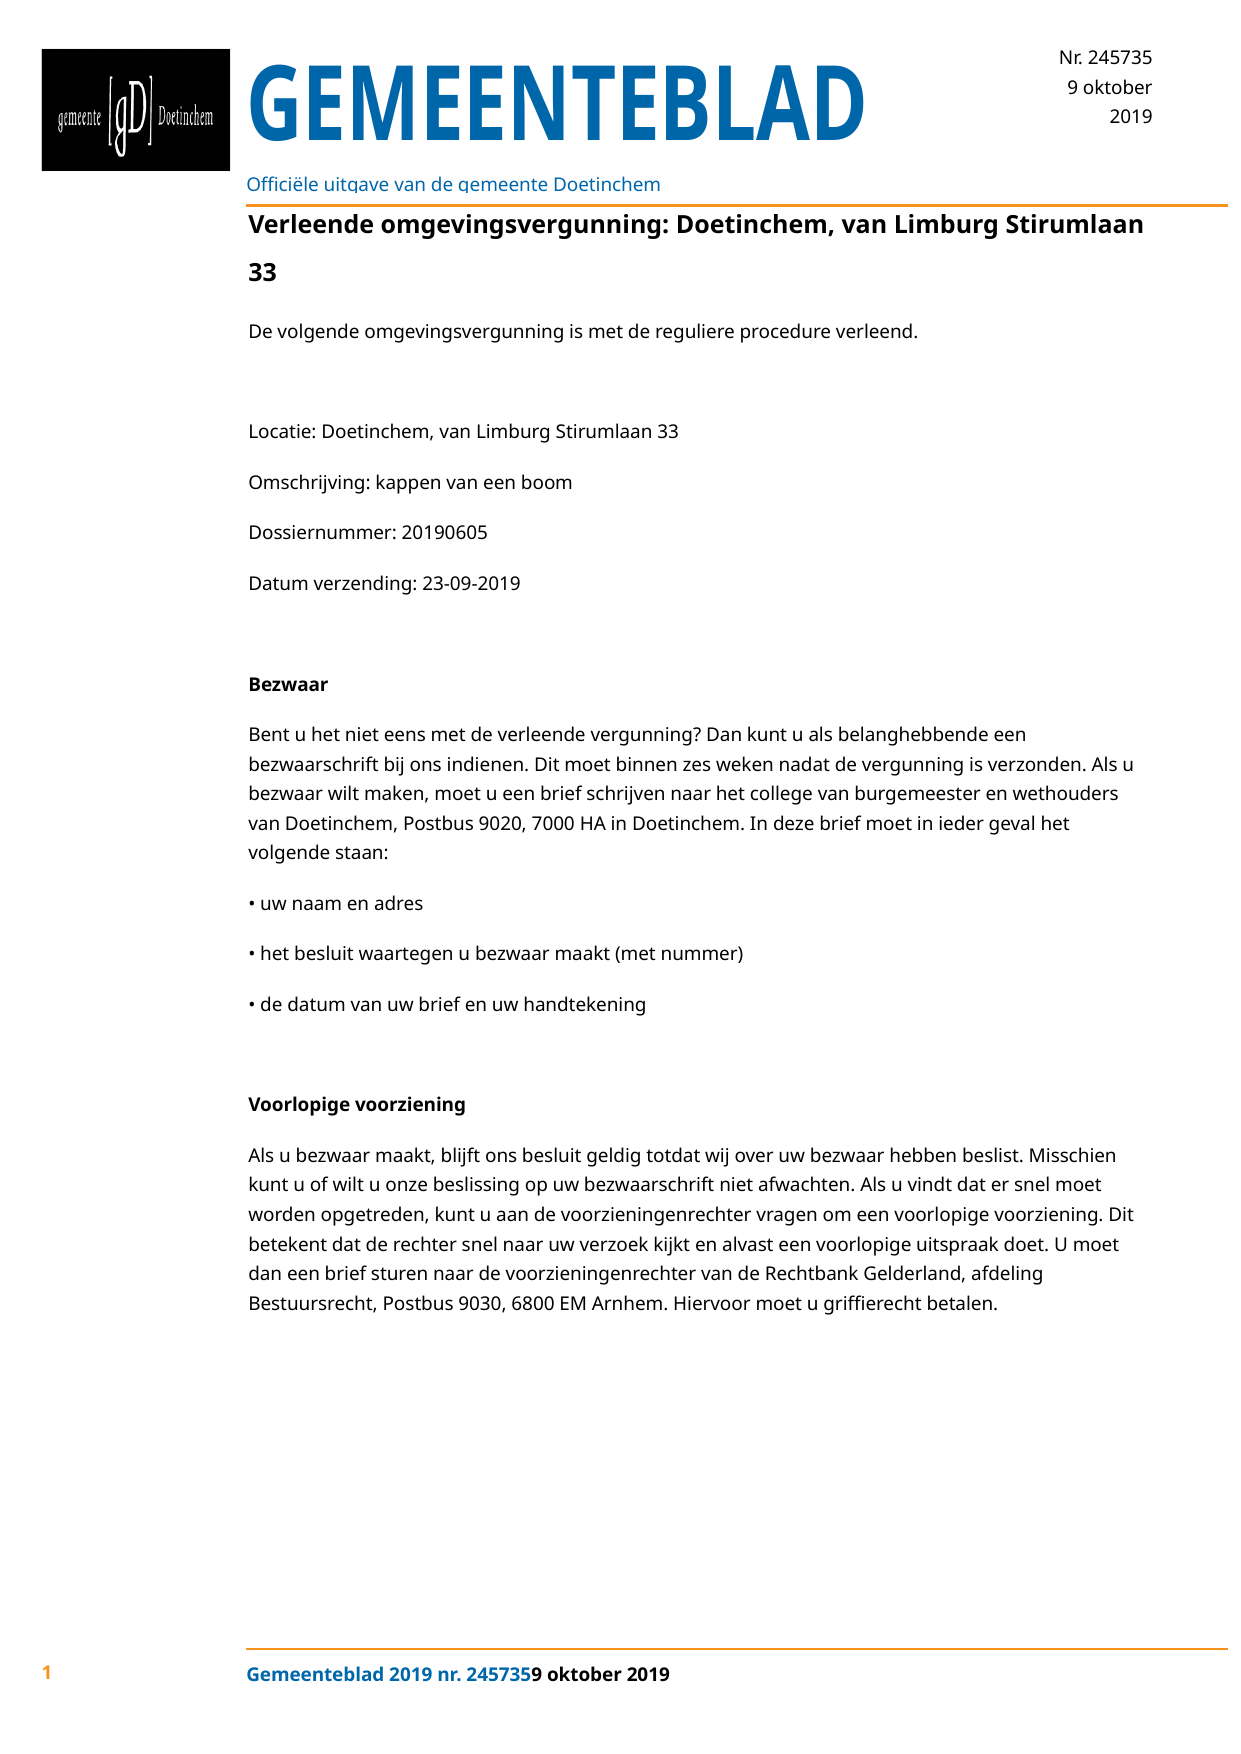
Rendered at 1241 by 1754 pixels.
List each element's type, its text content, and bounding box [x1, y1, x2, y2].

text Bezwaar [248, 671, 1152, 697]
text Dossiernummer: 20190605 [248, 519, 1152, 545]
text Verleende omgevingsvergunning: Doetinchem, van Limburg Stirumlaan 33 [248, 207, 1152, 288]
text • de datum van uw brief en uw handtekening [248, 991, 1152, 1017]
text • het besluit waartegen u bezwaar maakt (met nummer) [248, 940, 1152, 966]
text Locatie: Doetinchem, van Limburg Stirumlaan 33 [248, 419, 1152, 444]
text • uw naam en adres [248, 890, 1152, 916]
text Bent u het niet eens met de verleende vergunning? Dan kunt u als belanghebbende een bezwaarschrift bij ons indienen. Dit moet binnen zes weken nadat de vergunning is verzonden. Als u bezwaar wilt maken, moet u een brief schrijven naar het college van burgemeester en wethouders van Doetinchem, Postbus 9020, 7000 HA in Doetinchem. In deze brief moet in ieder geval het volgende staan: [248, 721, 1152, 865]
text Omschrijving: kappen van een boom [248, 469, 1152, 495]
text Voorlopige voorziening [248, 1092, 1152, 1117]
picture [41, 47, 231, 172]
text Als u bezwaar maakt, blijft ons besluit geldig totdat wij over uw bezwaar hebben beslist. Misschien kunt u of wilt u onze beslissing op uw bezwaarschrift niet afwachten. Als u vindt dat er snel moet worden opgetreden, kunt u aan de voorzieningenrechter vragen om een voorlopige voorziening. Dit betekent dat de rechter snel naar uw verzoek kijkt en alvast een voorlopige uitspraak doet. U moet dan een brief sturen naar de voorzieningenrechter van de Rechtbank Gelderland, afdeling Bestuursrecht, Postbus 9030, 6800 EM Arnhem. Hiervoor moet u griffierecht betalen. [248, 1142, 1152, 1316]
text Datum verzending: 23-09-2019 [248, 570, 1152, 596]
text De volgende omgevingsvergunning is met de reguliere procedure verleend. [248, 318, 1152, 344]
